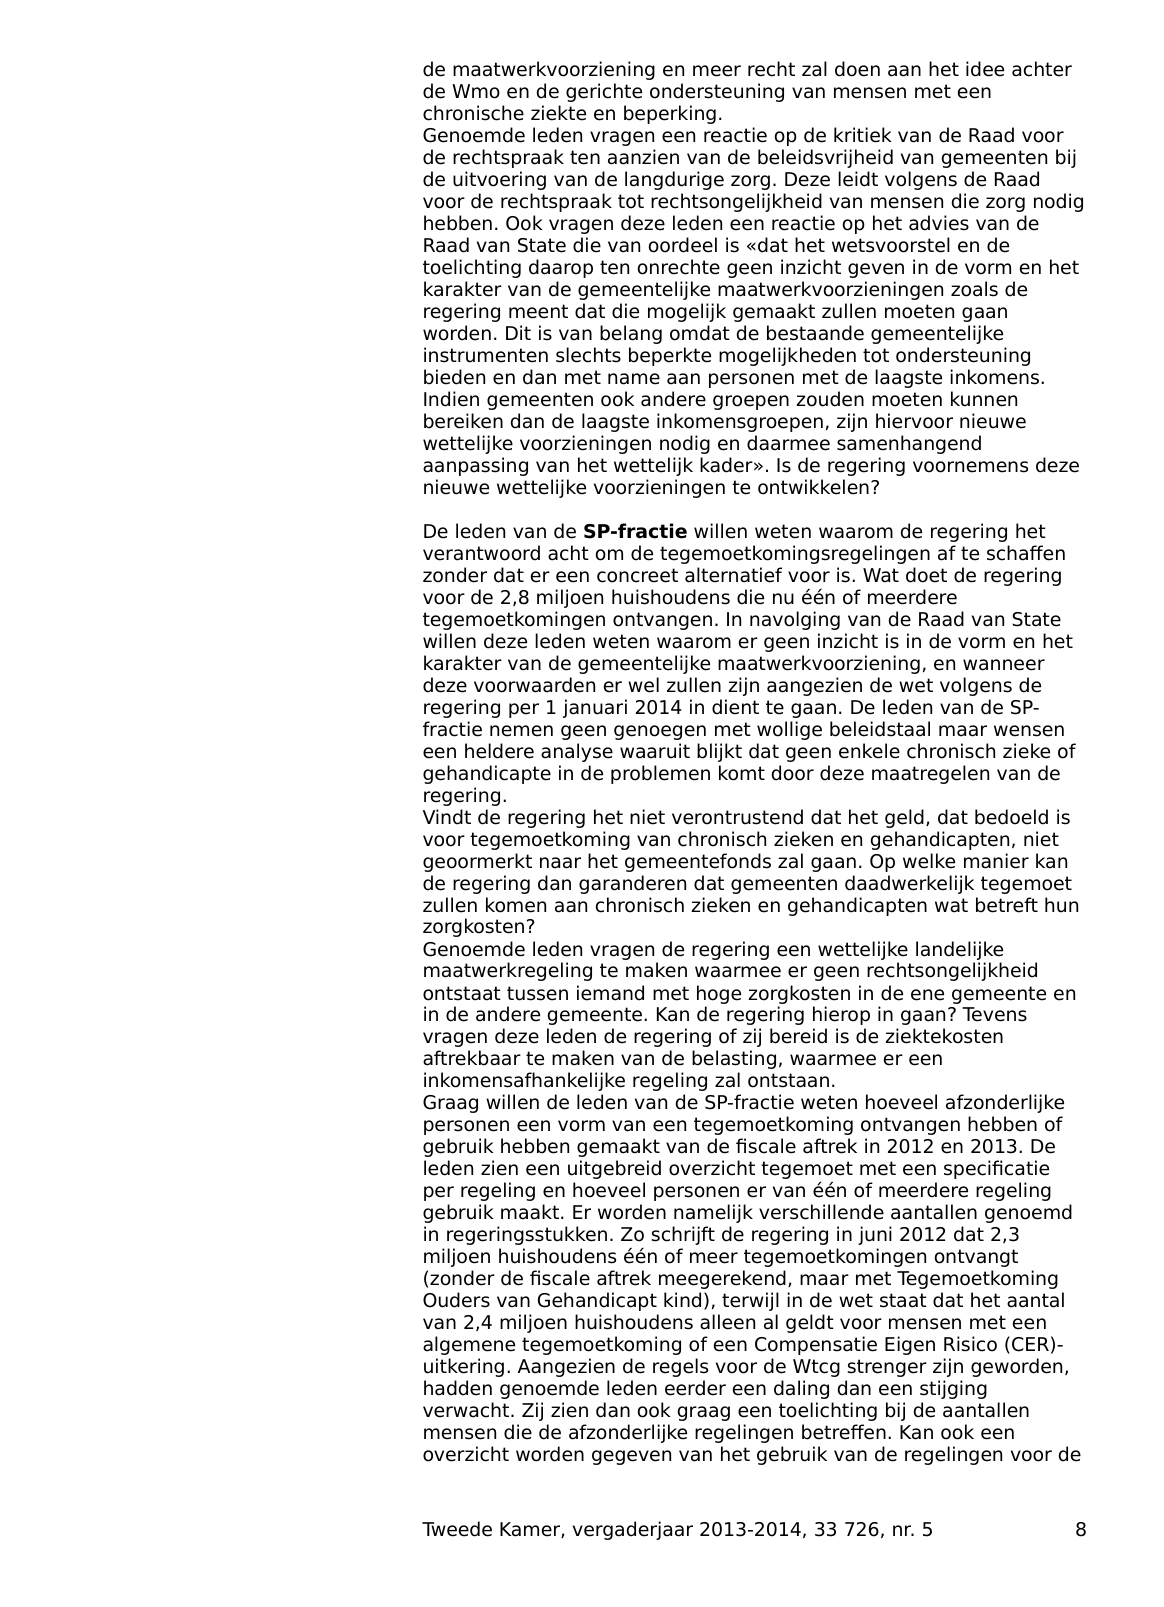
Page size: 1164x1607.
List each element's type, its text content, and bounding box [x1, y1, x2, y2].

text de maatwerkvoorziening en meer recht zal doen aan het idee achter de Wmo en de gerichte ondersteuning van mensen met een chronische ziekte en beperking. [422, 59, 1087, 125]
text Genoemde leden vragen een reactie op de kritiek van de Raad voor de rechtspraak ten aanzien van de beleidsvrijheid van gemeenten bij de uitvoering van de langdurige zorg. Deze leidt volgens de Raad voor de rechtspraak tot rechtsongelijkheid van mensen die zorg nodig hebben. Ook vragen deze leden een reactie op het advies van de Raad van State die van oordeel is «dat het wetsvoorstel en de toelichting daarop ten onrechte geen inzicht geven in de vorm en het karakter van de gemeentelijke maatwerkvoorzieningen zoals de regering meent dat die mogelijk gemaakt zullen moeten gaan worden. Dit is van belang omdat de bestaande gemeentelijke instrumenten slechts beperkte mogelijkheden tot ondersteuning bieden en dan met name aan personen met de laagste inkomens. Indien gemeenten ook andere groepen zouden moeten kunnen bereiken dan de laagste inkomensgroepen, zijn hiervoor nieuwe wettelijke voorzieningen nodig en daarmee samenhangend aanpassing van het wettelijk kader». Is de regering voornemens deze nieuwe wettelijke voorzieningen te ontwikkelen? [422, 125, 1087, 499]
text Vindt de regering het niet verontrustend dat het geld, dat bedoeld is voor tegemoetkoming van chronisch zieken en gehandicapten, niet geoormerkt naar het gemeentefonds zal gaan. Op welke manier kan de regering dan garanderen dat gemeenten daadwerkelijk tegemoet zullen komen aan chronisch zieken en gehandicapten wat betreft hun zorgkosten? [422, 807, 1087, 938]
text Genoemde leden vragen de regering een wettelijke landelijke maatwerkregeling te maken waarmee er geen rechtsongelijkheid ontstaat tussen iemand met hoge zorgkosten in de ene gemeente en in de andere gemeente. Kan de regering hierop in gaan? Tevens vragen deze leden de regering of zij bereid is de ziektekosten aftrekbaar te maken van de belasting, waarmee er een inkomensafhankelijke regeling zal ontstaan. [422, 938, 1087, 1092]
text De leden van de SP-fractie willen weten waarom de regering het verantwoord acht om de tegemoetkomingsregelingen af te schaffen zonder dat er een concreet alternatief voor is. Wat doet de regering voor de 2,8 miljoen huishoudens die nu één of meerdere tegemoetkomingen ontvangen. In navolging van de Raad van State willen deze leden weten waarom er geen inzicht is in de vorm en het karakter van de gemeentelijke maatwerkvoorziening, en wanneer deze voorwaarden er wel zullen zijn aangezien de wet volgens de regering per 1 januari 2014 in dient te gaan. De leden van de SP-fractie nemen geen genoegen met wollige beleidstaal maar wensen een heldere analyse waaruit blijkt dat geen enkele chronisch zieke of gehandicapte in de problemen komt door deze maatregelen van de regering. [422, 521, 1087, 807]
text Graag willen de leden van de SP-fractie weten hoeveel afzonderlijke personen een vorm van een tegemoetkoming ontvangen hebben of gebruik hebben gemaakt van de fiscale aftrek in 2012 en 2013. De leden zien een uitgebreid overzicht tegemoet met een specificatie per regeling en hoeveel personen er van één of meerdere regeling gebruik maakt. Er worden namelijk verschillende aantallen genoemd in regeringsstukken. Zo schrijft de regering in juni 2012 dat 2,3 miljoen huishoudens één of meer tegemoetkomingen ontvangt (zonder de fiscale aftrek meegerekend, maar met Tegemoetkoming Ouders van Gehandicapt kind), terwijl in de wet staat dat het aantal van 2,4 miljoen huishoudens alleen al geldt voor mensen met een algemene tegemoetkoming of een Compensatie Eigen Risico (CER)-uitkering. Aangezien de regels voor de Wtcg strenger zijn geworden, hadden genoemde leden eerder een daling dan een stijging verwacht. Zij zien dan ook graag een toelichting bij de aantallen mensen die de afzonderlijke regelingen betreffen. Kan ook een overzicht worden gegeven van het gebruik van de regelingen voor de [422, 1092, 1087, 1466]
